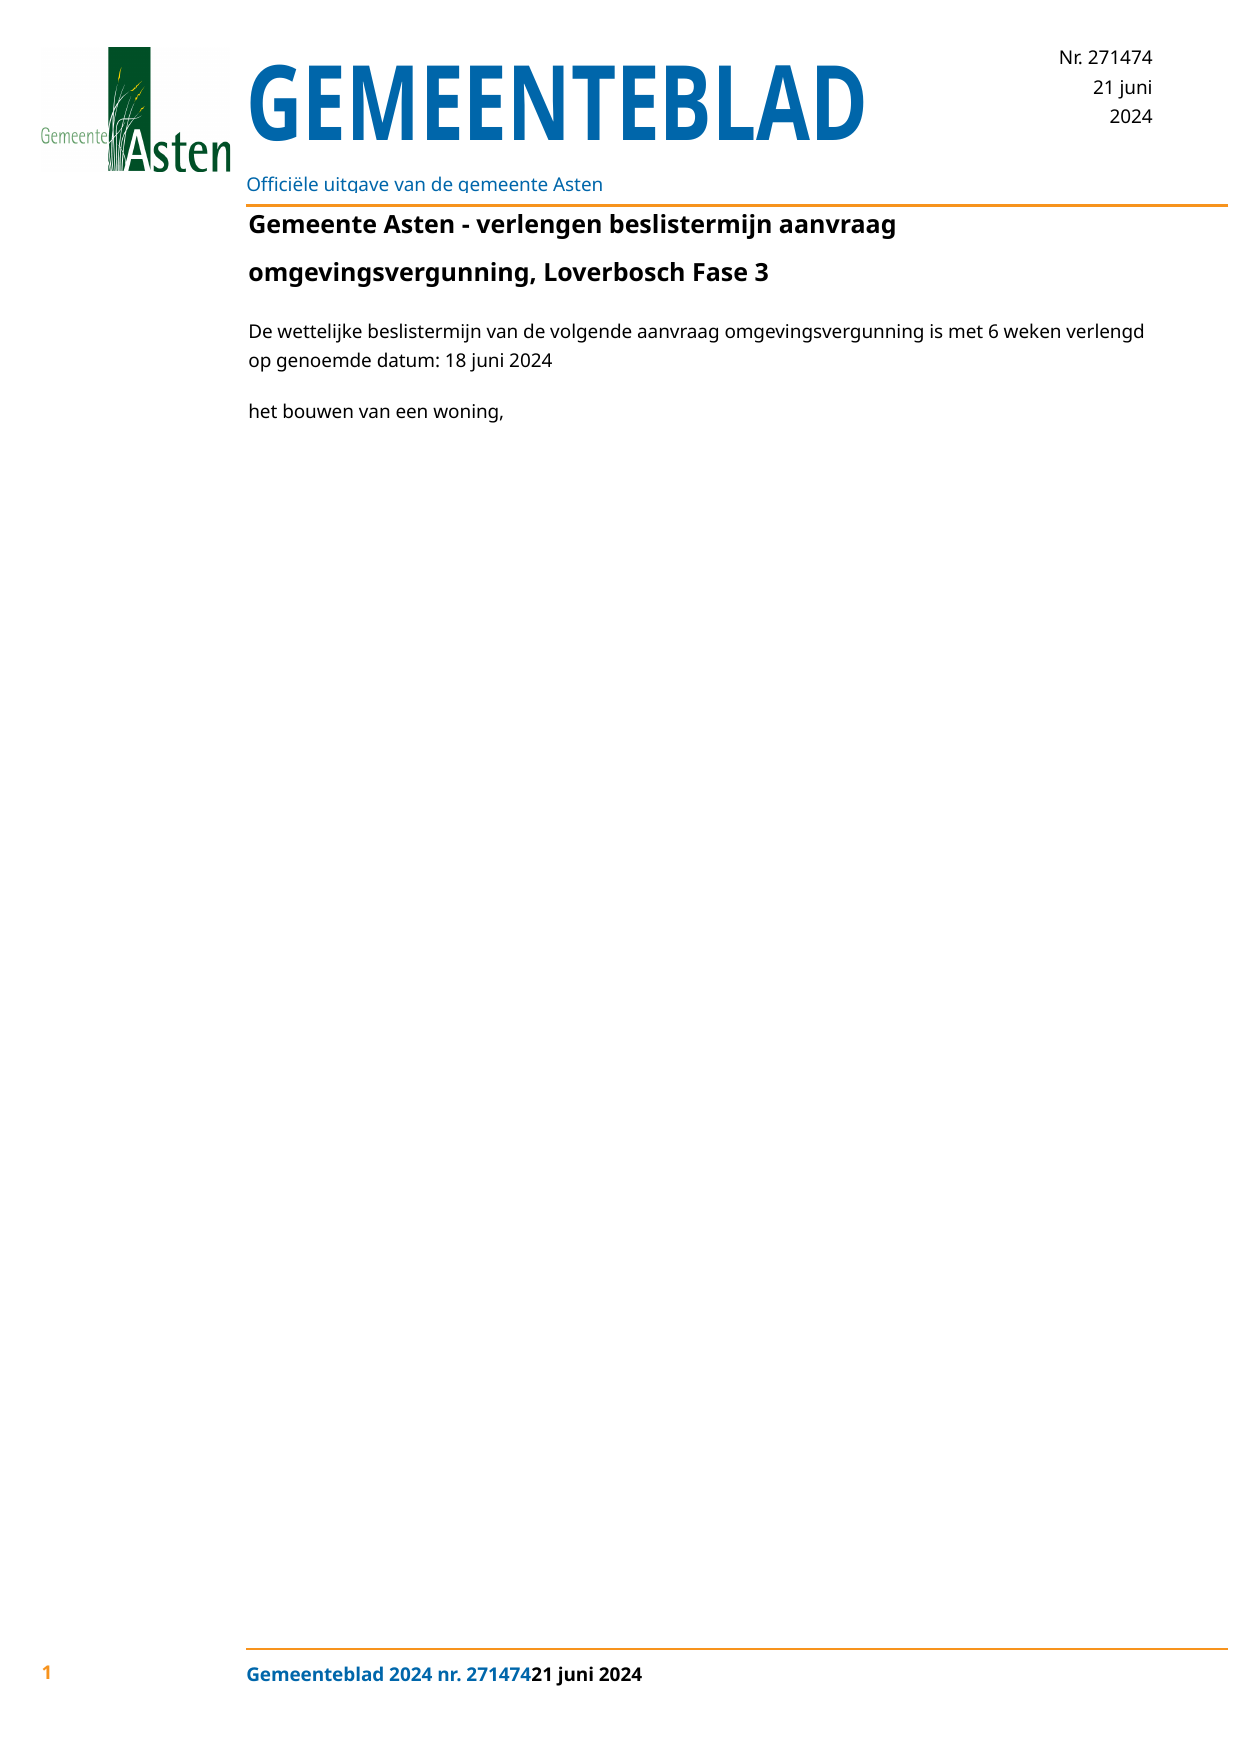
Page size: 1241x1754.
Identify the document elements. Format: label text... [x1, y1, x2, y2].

picture [41, 47, 231, 172]
text het bouwen van een woning, [248, 398, 1152, 424]
text Gemeente Asten - verlengen beslistermijn aanvraag omgevingsvergunning, Loverbosch Fase 3 [248, 207, 1152, 288]
text De wettelijke beslistermijn van de volgende aanvraag omgevingsvergunning is met 6 weken verlengd op genoemde datum: 18 juni 2024 [248, 318, 1152, 373]
